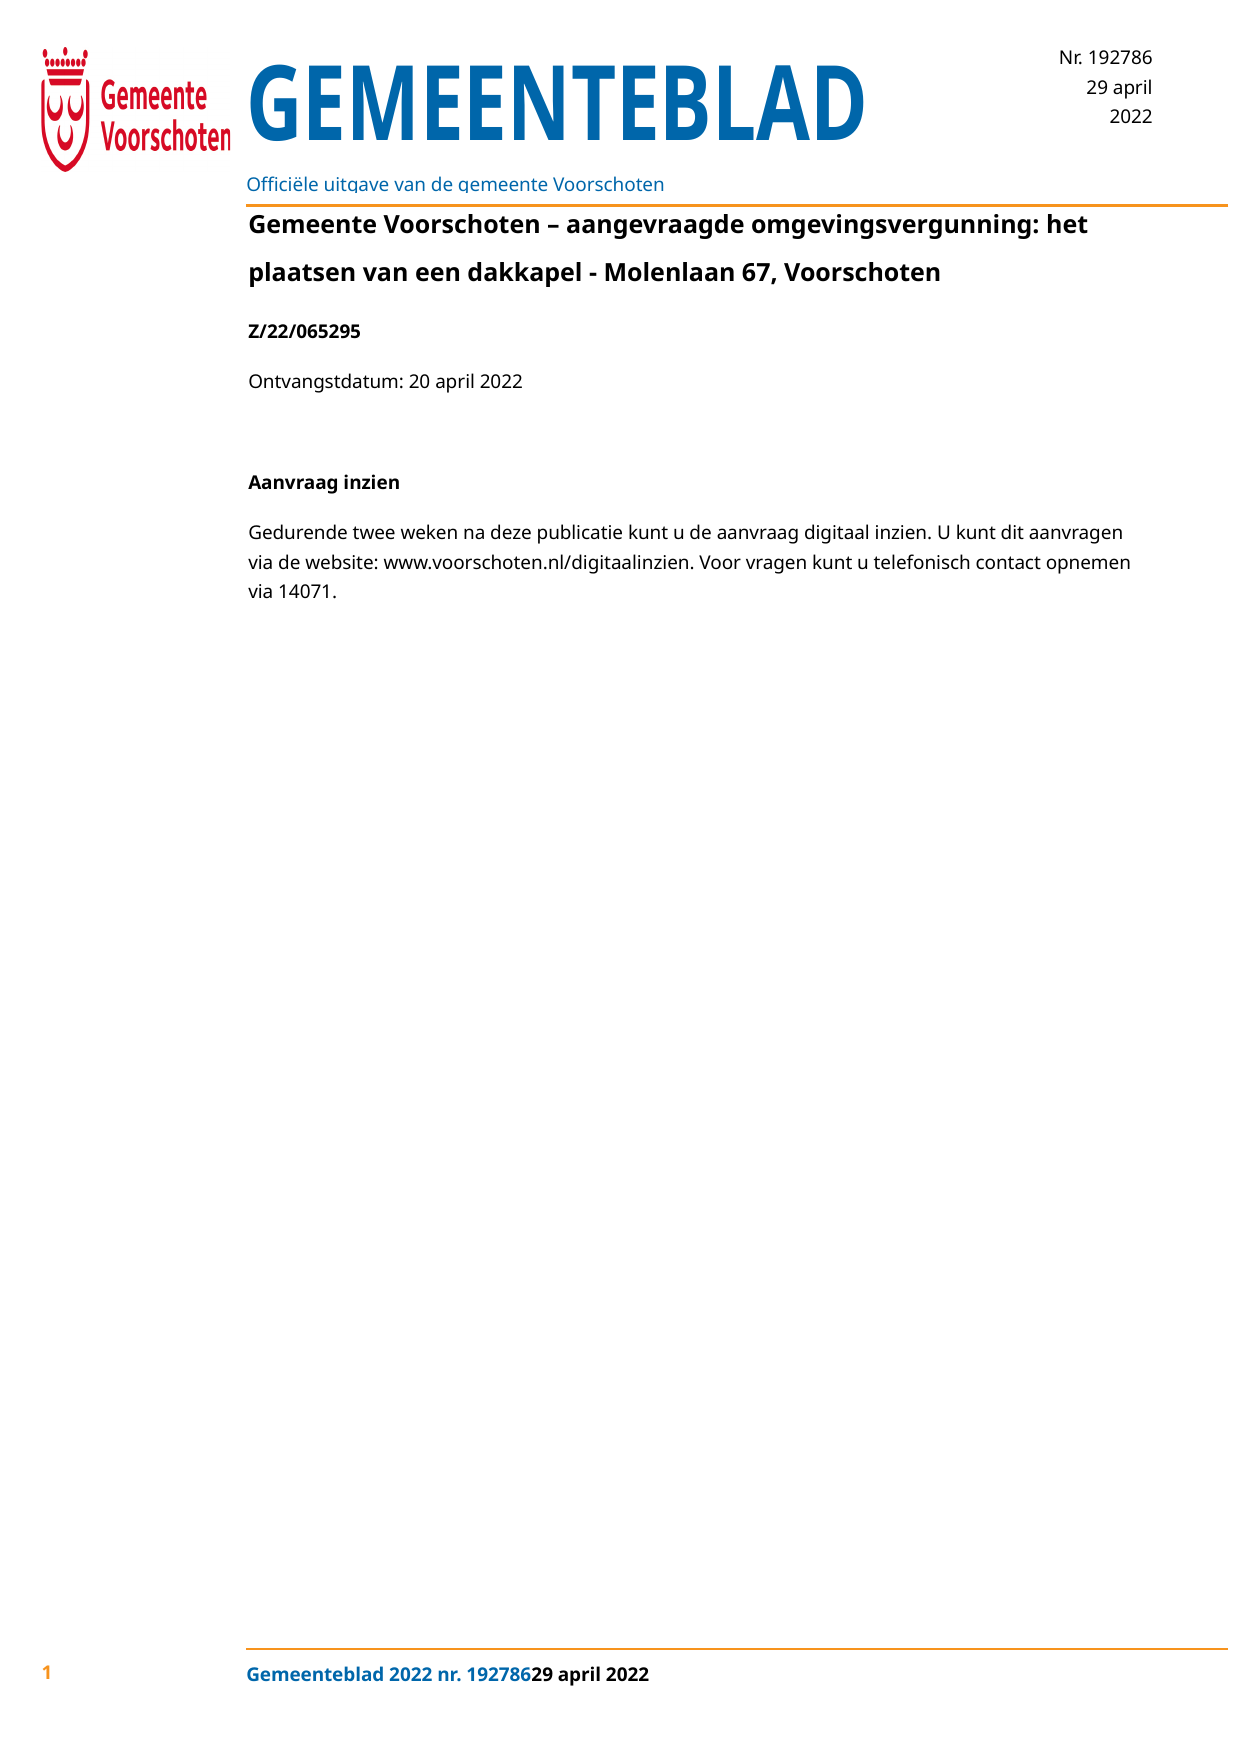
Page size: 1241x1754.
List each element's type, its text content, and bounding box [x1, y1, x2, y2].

text Z/22/065295 [248, 318, 1152, 344]
picture [41, 47, 231, 172]
text Ontvangstdatum: 20 april 2022 [248, 368, 1152, 394]
text Gemeente Voorschoten – aangevraagde omgevingsvergunning: het plaatsen van een dakkapel - Molenlaan 67, Voorschoten [248, 207, 1152, 288]
text Aanvraag inzien [248, 469, 1152, 495]
text Gedurende twee weken na deze publicatie kunt u de aanvraag digitaal inzien. U kunt dit aanvragen via de website: www.voorschoten.nl/digitaalinzien. Voor vragen kunt u telefonisch contact opnemen via 14071. [248, 519, 1152, 604]
